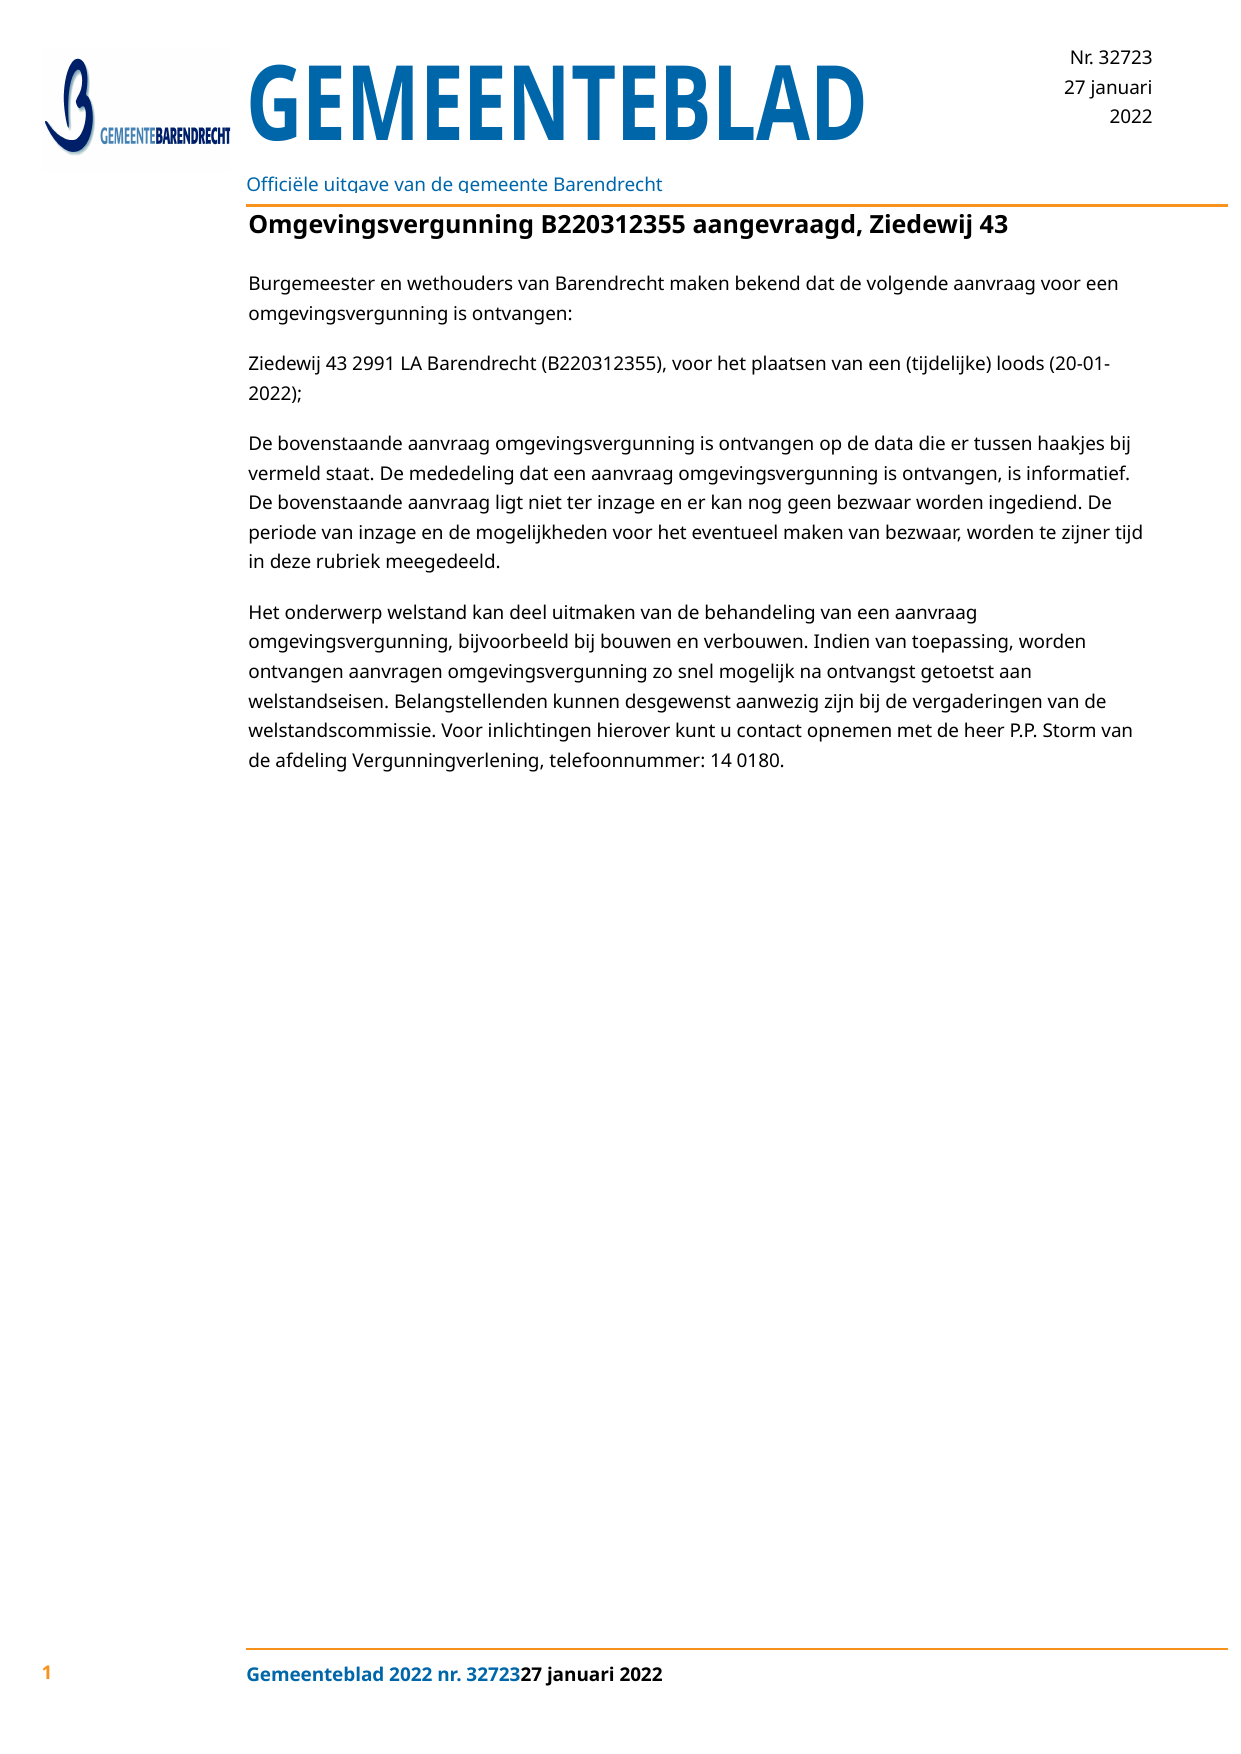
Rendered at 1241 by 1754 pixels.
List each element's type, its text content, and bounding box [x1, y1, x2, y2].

text De bovenstaande aanvraag omgevingsvergunning is ontvangen op de data die er tussen haakjes bij vermeld staat. De mededeling dat een aanvraag omgevingsvergunning is ontvangen, is informatief. De bovenstaande aanvraag ligt niet ter inzage en er kan nog geen bezwaar worden ingediend. De periode van inzage en de mogelijkheden voor het eventueel maken van bezwaar, worden te zijner tijd in deze rubriek meegedeeld. [248, 430, 1152, 574]
text Ziedewij 43 2991 LA Barendrecht (B220312355), voor het plaatsen van een (tijdelijke) loods (20-01-2022); [248, 350, 1152, 406]
picture [41, 47, 231, 172]
text Het onderwerp welstand kan deel uitmaken van de behandeling van een aanvraag omgevingsvergunning, bijvoorbeeld bij bouwen en verbouwen. Indien van toepassing, worden ontvangen aanvragen omgevingsvergunning zo snel mogelijk na ontvangst getoetst aan welstandseisen. Belangstellenden kunnen desgewenst aanwezig zijn bij de vergaderingen van de welstandscommissie. Voor inlichtingen hierover kunt u contact opnemen met de heer P.P. Storm van de afdeling Vergunningverlening, telefoonnummer: 14 0180. [248, 599, 1152, 773]
text Omgevingsvergunning B220312355 aangevraagd, Ziedewij 43 [248, 207, 1152, 241]
text Burgemeester en wethouders van Barendrecht maken bekend dat de volgende aanvraag voor een omgevingsvergunning is ontvangen: [248, 270, 1152, 326]
